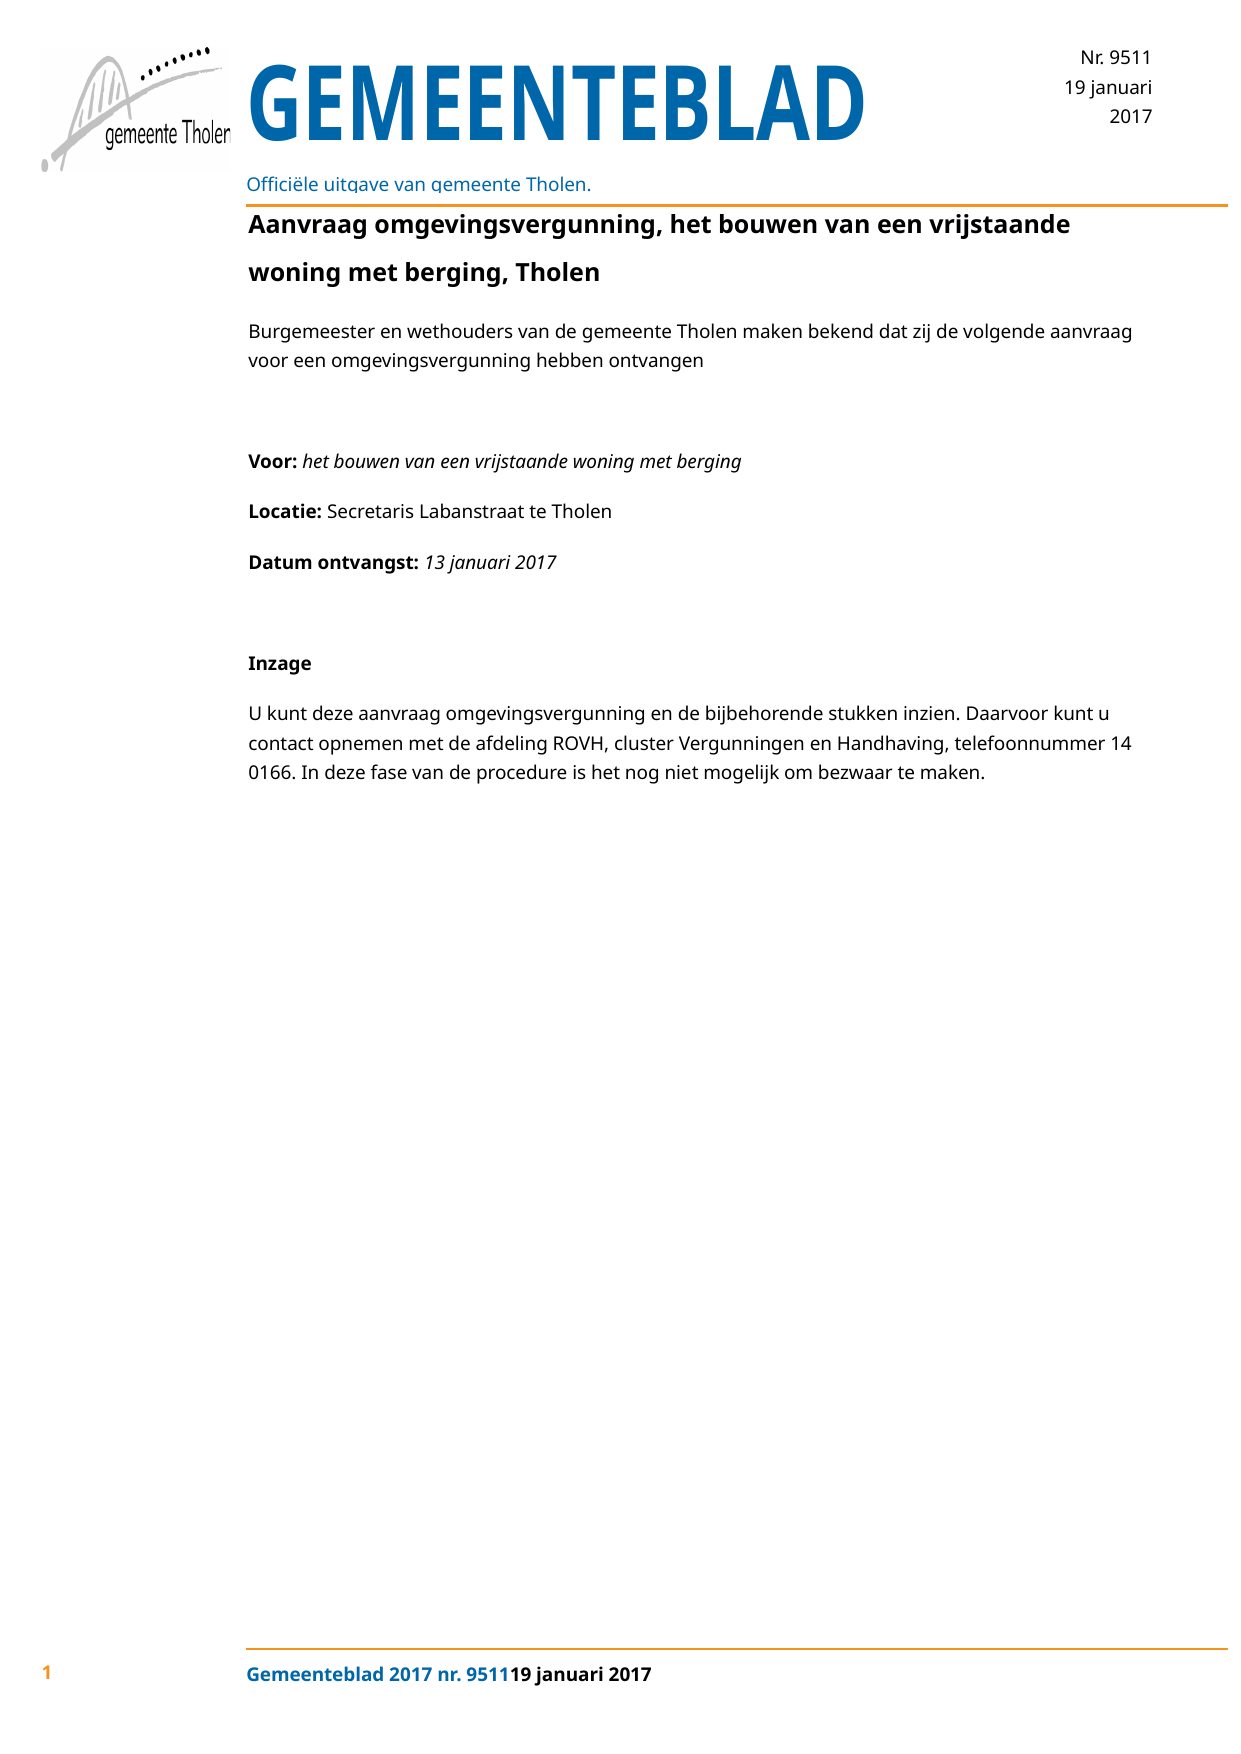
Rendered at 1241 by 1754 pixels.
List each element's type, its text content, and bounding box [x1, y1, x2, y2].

text Datum ontvangst: 13 januari 2017 [248, 549, 1152, 575]
text Locatie: Secretaris Labanstraat te Tholen [248, 499, 1152, 524]
text Voor: het bouwen van een vrijstaande woning met berging [248, 448, 1152, 474]
text Aanvraag omgevingsvergunning, het bouwen van een vrijstaande woning met berging, Tholen [248, 207, 1152, 288]
text Inzage [248, 650, 1152, 676]
picture [41, 47, 231, 172]
text Burgemeester en wethouders van de gemeente Tholen maken bekend dat zij de volgende aanvraag voor een omgevingsvergunning hebben ontvangen [248, 318, 1152, 373]
text U kunt deze aanvraag omgevingsvergunning en de bijbehorende stukken inzien. Daarvoor kunt u contact opnemen met de afdeling ROVH, cluster Vergunningen en Handhaving, telefoonnummer 14 0166. In deze fase van de procedure is het nog niet mogelijk om bezwaar te maken. [248, 700, 1152, 785]
